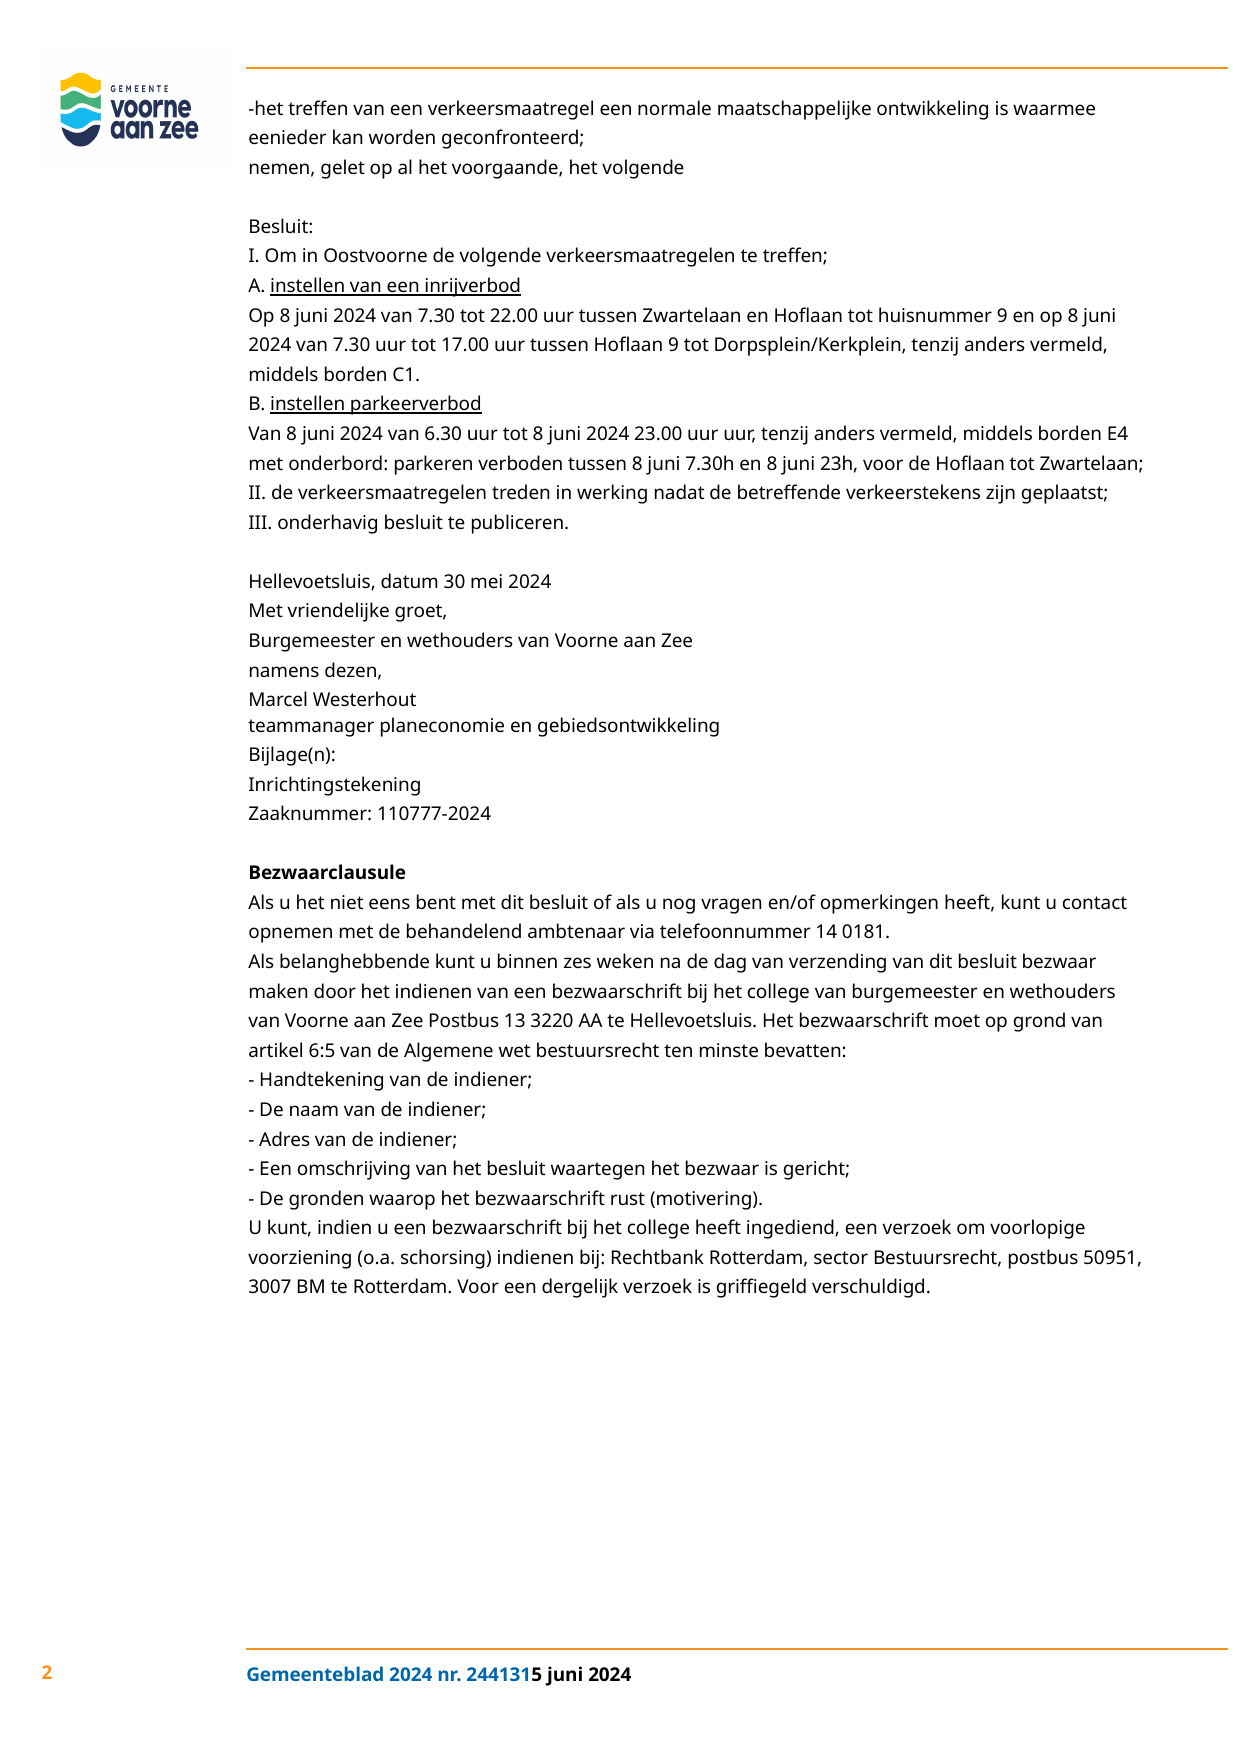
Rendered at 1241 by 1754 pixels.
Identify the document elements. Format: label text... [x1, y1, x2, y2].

text - Adres van de indiener; [248, 1126, 1152, 1152]
text Besluit: [248, 213, 1152, 239]
text Hellevoetsluis, datum 30 mei 2024 [248, 568, 1152, 594]
text Van 8 juni 2024 van 6.30 uur tot 8 juni 2024 23.00 uur uur, tenzij anders vermeld, middels borden E4 met onderbord: parkeren verboden tussen 8 juni 7.30h en 8 juni 23h, voor de Hoflaan tot Zwartelaan; [248, 420, 1152, 476]
text namens dezen, [248, 657, 1152, 683]
text III. onderhavig besluit te publiceren. [248, 509, 1152, 535]
text Zaaknummer: 110777-2024 [248, 800, 1152, 826]
text B. instellen parkeerverbod [248, 391, 1152, 416]
text Met vriendelijke groet, [248, 598, 1152, 623]
text - De gronden waarop het bezwaarschrift rust (motivering). [248, 1185, 1152, 1211]
text -het treffen van een verkeersmaatregel een normale maatschappelijke ontwikkeling is waarmee eenieder kan worden geconfronteerd; [248, 95, 1152, 150]
text Bijlage(n): [248, 741, 1152, 767]
text - Handtekening van de indiener; [248, 1067, 1152, 1092]
table_header Marcel Westerhout [248, 687, 1152, 712]
text nemen, gelet op al het voorgaande, het volgende [248, 154, 1152, 180]
text Inrichtingstekening [248, 771, 1152, 797]
table_cell teammanager planeconomie en gebiedsontwikkeling [248, 712, 1152, 738]
picture [41, 47, 231, 172]
text A. instellen van een inrijverbod [248, 272, 1152, 298]
text II. de verkeersmaatregelen treden in werking nadat de betreffende verkeerstekens zijn geplaatst; [248, 479, 1152, 505]
text I. Om in Oostvoorne de volgende verkeersmaatregelen te treffen; [248, 243, 1152, 268]
text Als u het niet eens bent met dit besluit of als u nog vragen en/of opmerkingen heeft, kunt u contact opnemen met de behandelend ambtenaar via telefoonnummer 14 0181. [248, 889, 1152, 944]
text - De naam van de indiener; [248, 1096, 1152, 1122]
text - Een omschrijving van het besluit waartegen het bezwaar is gericht; [248, 1155, 1152, 1181]
text Op 8 juni 2024 van 7.30 tot 22.00 uur tussen Zwartelaan en Hoflaan tot huisnummer 9 en op 8 juni 2024 van 7.30 uur tot 17.00 uur tussen Hoflaan 9 tot Dorpsplein/Kerkplein, tenzij anders vermeld, middels borden C1. [248, 302, 1152, 387]
text U kunt, indien u een bezwaarschrift bij het college heeft ingediend, een verzoek om voorlopige voorziening (o.a. schorsing) indienen bij: Rechtbank Rotterdam, sector Bestuursrecht, postbus 50951, 3007 BM te Rotterdam. Voor een dergelijk verzoek is griffiegeld verschuldigd. [248, 1214, 1152, 1299]
text Burgemeester en wethouders van Voorne aan Zee [248, 627, 1152, 653]
text Als belanghebbende kunt u binnen zes weken na de dag van verzending van dit besluit bezwaar maken door het indienen van een bezwaarschrift bij het college van burgemeester en wethouders van Voorne aan Zee Postbus 13 3220 AA te Hellevoetsluis. Het bezwaarschrift moet op grond van artikel 6:5 van de Algemene wet bestuursrecht ten minste bevatten: [248, 948, 1152, 1063]
text Bezwaarclausule [248, 859, 1152, 885]
